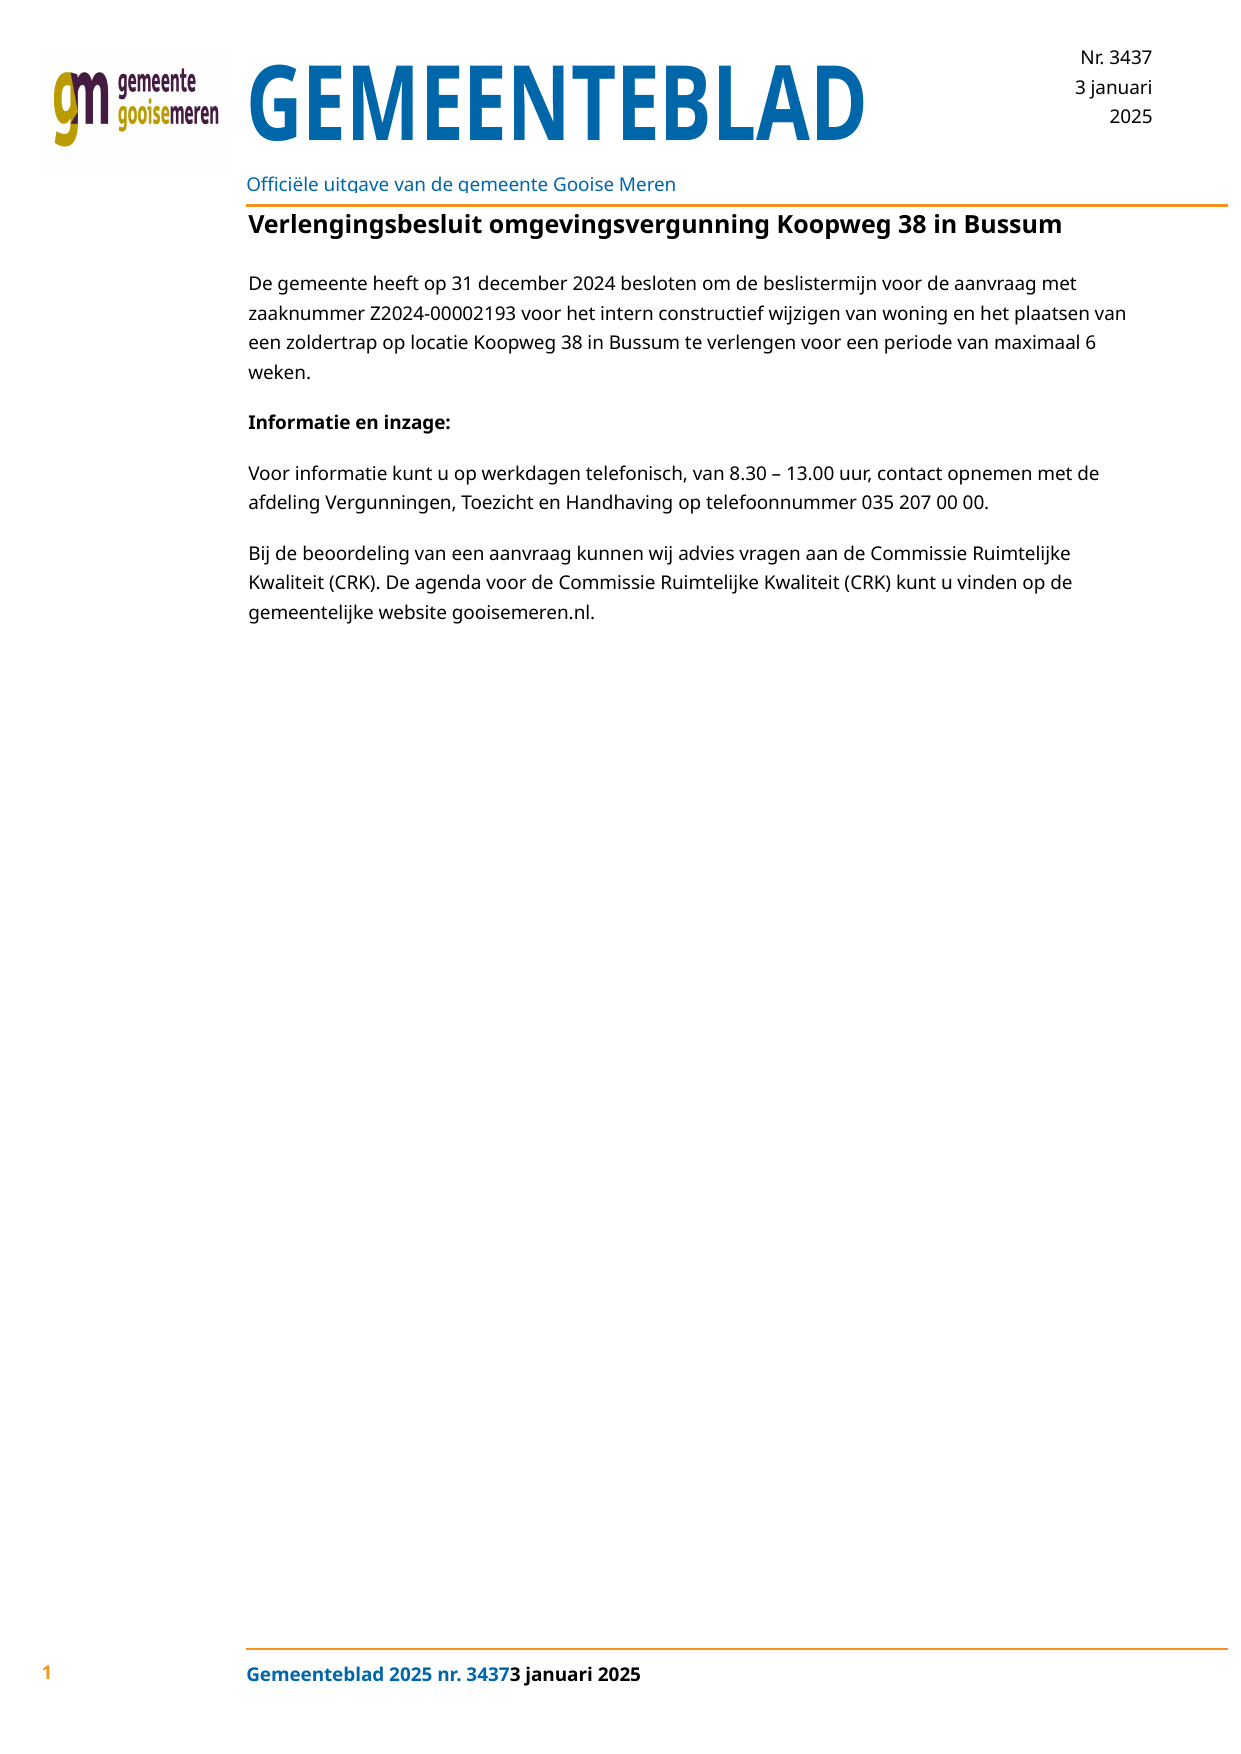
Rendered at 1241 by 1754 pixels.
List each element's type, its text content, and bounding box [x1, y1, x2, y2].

text De gemeente heeft op 31 december 2024 besloten om de beslistermijn voor de aanvraag met zaaknummer Z2024-00002193 voor het intern constructief wijzigen van woning en het plaatsen van een zoldertrap op locatie Koopweg 38 in Bussum te verlengen voor een periode van maximaal 6 weken. [248, 270, 1152, 385]
text Voor informatie kunt u op werkdagen telefonisch, van 8.30 – 13.00 uur, contact opnemen met de afdeling Vergunningen, Toezicht en Handhaving op telefoonnummer 035 207 00 00. [248, 460, 1152, 515]
text Bij de beoordeling van een aanvraag kunnen wij advies vragen aan de Commissie Ruimtelijke Kwaliteit (CRK). De agenda voor de Commissie Ruimtelijke Kwaliteit (CRK) kunt u vinden op de gemeentelijke website gooisemeren.nl. [248, 540, 1152, 625]
picture [41, 47, 231, 172]
text Verlengingsbesluit omgevingsvergunning Koopweg 38 in Bussum [248, 207, 1152, 241]
text Informatie en inzage: [248, 409, 1152, 435]
